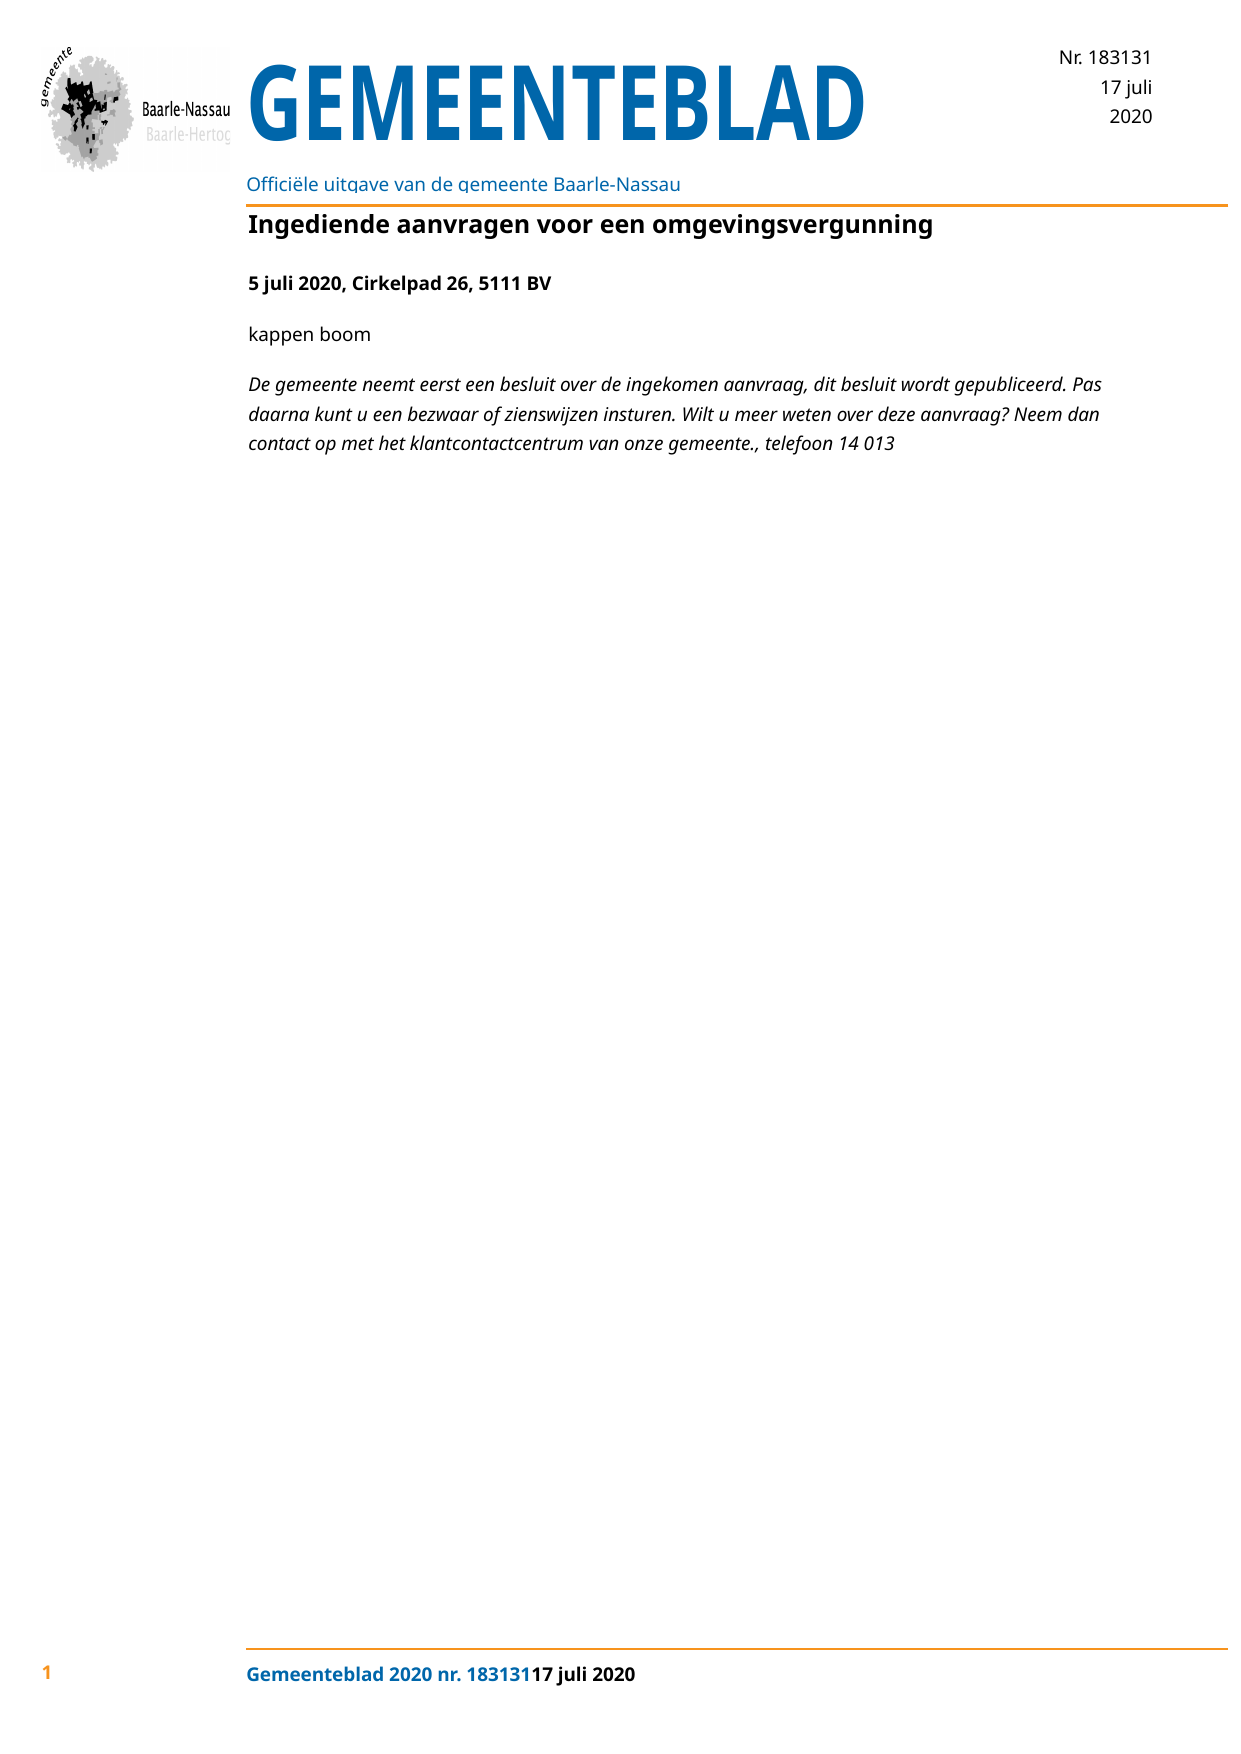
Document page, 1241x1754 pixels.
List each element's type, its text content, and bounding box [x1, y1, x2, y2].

picture [41, 47, 231, 172]
text De gemeente neemt eerst een besluit over de ingekomen aanvraag, dit besluit wordt gepubliceerd. Pas daarna kunt u een bezwaar of zienswijzen insturen. Wilt u meer weten over deze aanvraag? Neem dan contact op met het klantcontactcentrum van onze gemeente., telefoon 14 013 [248, 371, 1152, 456]
text Ingediende aanvragen voor een omgevingsvergunning [248, 207, 1152, 241]
text 5 juli 2020, Cirkelpad 26, 5111 BV [248, 270, 1152, 296]
text kappen boom [248, 321, 1152, 346]
